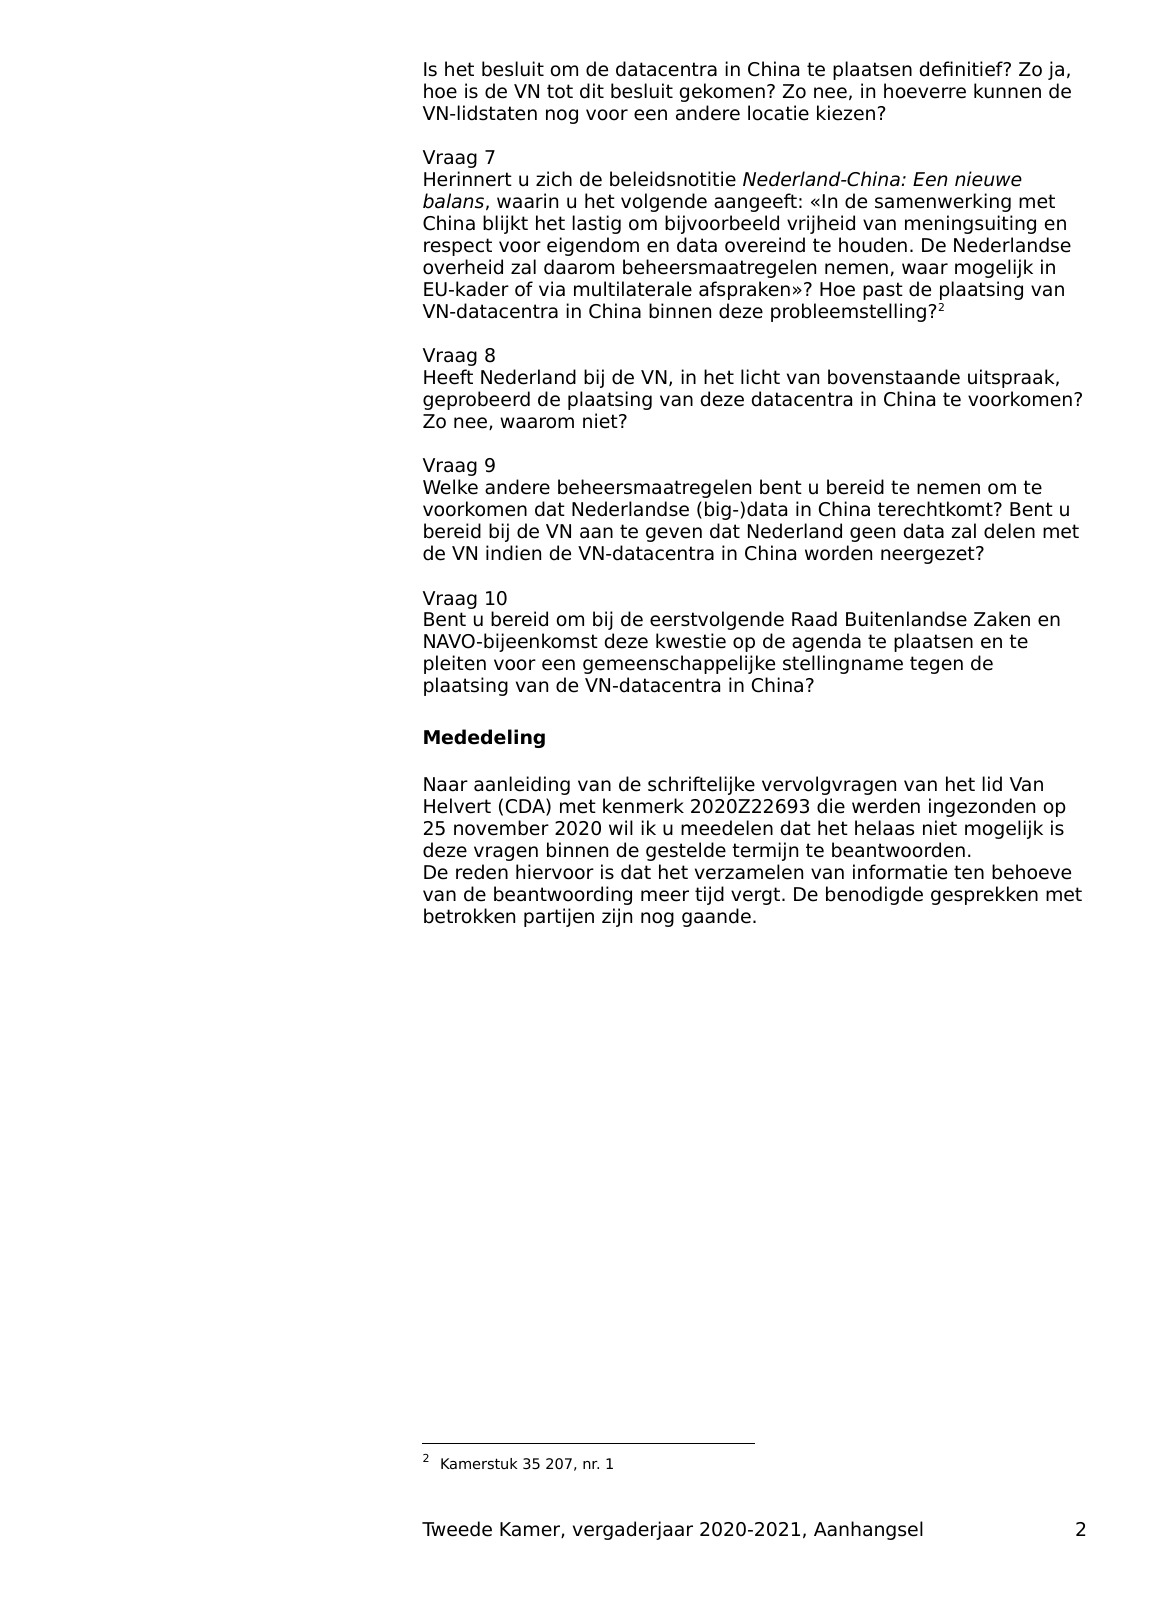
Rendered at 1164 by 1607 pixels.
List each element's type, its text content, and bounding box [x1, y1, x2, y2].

text Naar aanleiding van de schriftelijke vervolgvragen van het lid Van Helvert (CDA) met kenmerk 2020Z22693 die werden ingezonden op 25 november 2020 wil ik u meedelen dat het helaas niet mogelijk is deze vragen binnen de gestelde termijn te beantwoorden. [422, 774, 1087, 862]
subtitle Mededeling [422, 727, 1087, 749]
text Vraag 10 [422, 587, 1087, 609]
text Vraag 9 [422, 455, 1087, 477]
text Herinnert u zich de beleidsnotitie Nederland-China: Een nieuwe balans, waarin u het volgende aangeeft: «In de samenwerking met China blijkt het lastig om bijvoorbeeld vrijheid van meningsuiting en respect voor eigendom en data overeind te houden. De Nederlandse overheid zal daarom beheersmaatregelen nemen, waar mogelijk in EU-kader of via multilaterale afspraken»? Hoe past de plaatsing van VN-datacentra in China binnen deze probleemstelling? [422, 169, 1087, 323]
text Heeft Nederland bij de VN, in het licht van bovenstaande uitspraak, geprobeerd de plaatsing van deze datacentra in China te voorkomen? Zo nee, waarom niet? [422, 367, 1087, 433]
text Welke andere beheersmaatregelen bent u bereid te nemen om te voorkomen dat Nederlandse (big-)data in China terechtkomt? Bent u bereid bij de VN aan te geven dat Nederland geen data zal delen met de VN indien de VN-datacentra in China worden neergezet? [422, 477, 1087, 565]
text Kamerstuk 35 207, nr. 1 [422, 1452, 1087, 1474]
text De reden hiervoor is dat het verzamelen van informatie ten behoeve van de beantwoording meer tijd vergt. De benodigde gesprekken met betrokken partijen zijn nog gaande. [422, 862, 1087, 928]
text Bent u bereid om bij de eerstvolgende Raad Buitenlandse Zaken en NAVO-bijeenkomst deze kwestie op de agenda te plaatsen en te pleiten voor een gemeenschappelijke stellingname tegen de plaatsing van de VN-datacentra in China? [422, 609, 1087, 697]
text Is het besluit om de datacentra in China te plaatsen definitief? Zo ja, hoe is de VN tot dit besluit gekomen? Zo nee, in hoeverre kunnen de VN-lidstaten nog voor een andere locatie kiezen? [422, 59, 1087, 125]
text Vraag 7 [422, 147, 1087, 169]
text Vraag 8 [422, 345, 1087, 367]
